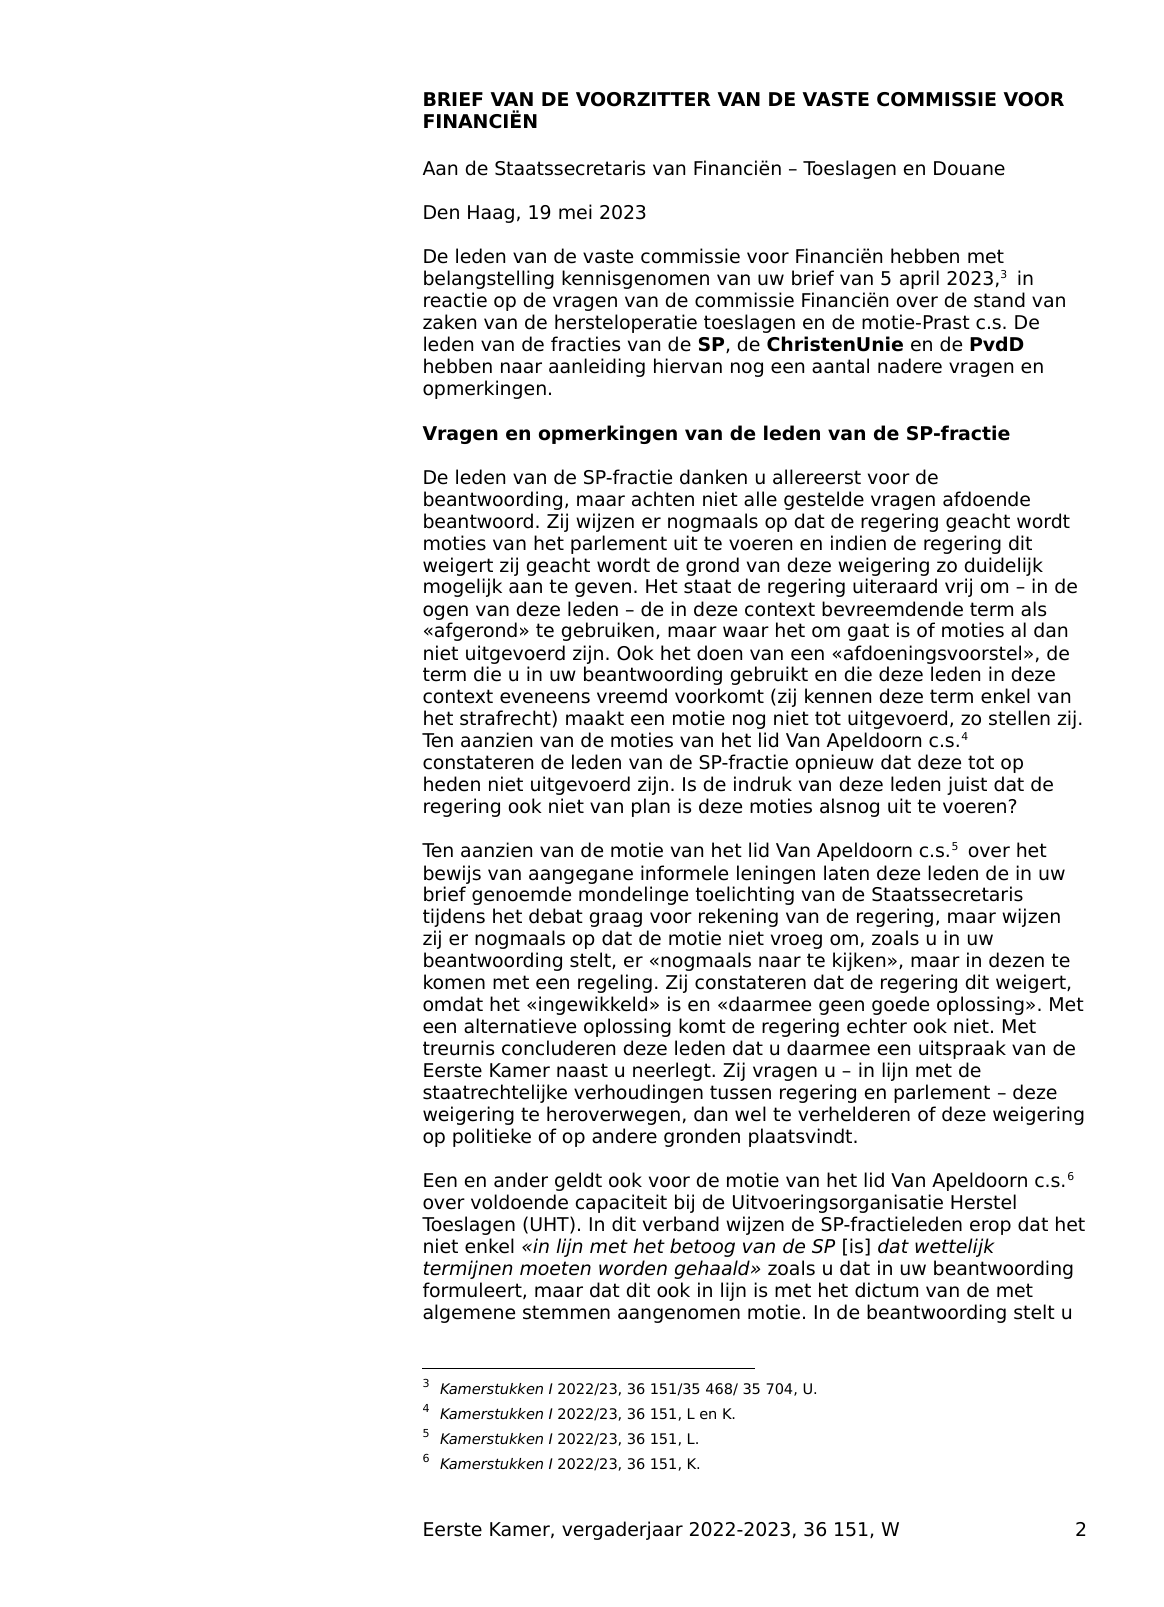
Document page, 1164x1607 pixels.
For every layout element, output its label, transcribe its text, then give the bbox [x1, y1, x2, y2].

text Een en ander geldt ook voor de motie van het lid Van Apeldoorn c.s. over voldoende capaciteit bij de Uitvoeringsorganisatie Herstel Toeslagen (UHT). In dit verband wijzen de SP-fractieleden erop dat het niet enkel «in lijn met het betoog van de SP [is] dat wettelijk termijnen moeten worden gehaald» zoals u dat in uw beantwoording formuleert, maar dat dit ook in lijn is met het dictum van de met algemene stemmen aangenomen motie. In de beantwoording stelt u [422, 1170, 1087, 1324]
text De leden van de SP-fractie danken u allereerst voor de beantwoording, maar achten niet alle gestelde vragen afdoende beantwoord. Zij wijzen er nogmaals op dat de regering geacht wordt moties van het parlement uit te voeren en indien de regering dit weigert zij geacht wordt de grond van deze weigering zo duidelijk mogelijk aan te geven. Het staat de regering uiteraard vrij om – in de ogen van deze leden – de in deze context bevreemdende term als «afgerond» te gebruiken, maar waar het om gaat is of moties al dan niet uitgevoerd zijn. Ook het doen van een «afdoeningsvoorstel», de term die u in uw beantwoording gebruikt en die deze leden in deze context eveneens vreemd voorkomt (zij kennen deze term enkel van het strafrecht) maakt een motie nog niet tot uitgevoerd, zo stellen zij. Ten aanzien van de moties van het lid Van Apeldoorn c.s. constateren de leden van de SP-fractie opnieuw dat deze tot op heden niet uitgevoerd zijn. Is de indruk van deze leden juist dat de regering ook niet van plan is deze moties alsnog uit te voeren? [422, 467, 1087, 818]
subtitle BRIEF VAN DE VOORZITTER VAN DE VASTE COMMISSIE VOOR FINANCIËN [422, 89, 1087, 133]
text Den Haag, 19 mei 2023 [422, 202, 1087, 224]
text Kamerstukken I 2022/23, 36 151, L. [422, 1427, 1087, 1449]
subtitle Vragen en opmerkingen van de leden van de SP-fractie [422, 422, 1087, 444]
text De leden van de vaste commissie voor Financiën hebben met belangstelling kennisgenomen van uw brief van 5 april 2023, in reactie op de vragen van de commissie Financiën over de stand van zaken van de hersteloperatie toeslagen en de motie-Prast c.s. De leden van de fracties van de SP, de ChristenUnie en de PvdD hebben naar aanleiding hiervan nog een aantal nadere vragen en opmerkingen. [422, 246, 1087, 400]
text Kamerstukken I 2022/23, 36 151/35 468/ 35 704, U. [422, 1377, 1087, 1399]
text Kamerstukken I 2022/23, 36 151, K. [422, 1452, 1087, 1474]
text Ten aanzien van de motie van het lid Van Apeldoorn c.s. over het bewijs van aangegane informele leningen laten deze leden de in uw brief genoemde mondelinge toelichting van de Staatssecretaris tijdens het debat graag voor rekening van de regering, maar wijzen zij er nogmaals op dat de motie niet vroeg om, zoals u in uw beantwoording stelt, er «nogmaals naar te kijken», maar in dezen te komen met een regeling. Zij constateren dat de regering dit weigert, omdat het «ingewikkeld» is en «daarmee geen goede oplossing». Met een alternatieve oplossing komt de regering echter ook niet. Met treurnis concluderen deze leden dat u daarmee een uitspraak van de Eerste Kamer naast u neerlegt. Zij vragen u – in lijn met de staatrechtelijke verhoudingen tussen regering en parlement – deze weigering te heroverwegen, dan wel te verhelderen of deze weigering op politieke of op andere gronden plaatsvindt. [422, 840, 1087, 1148]
text Aan de Staatssecretaris van Financiën – Toeslagen en Douane [422, 158, 1087, 180]
text Kamerstukken I 2022/23, 36 151, L en K. [422, 1402, 1087, 1424]
